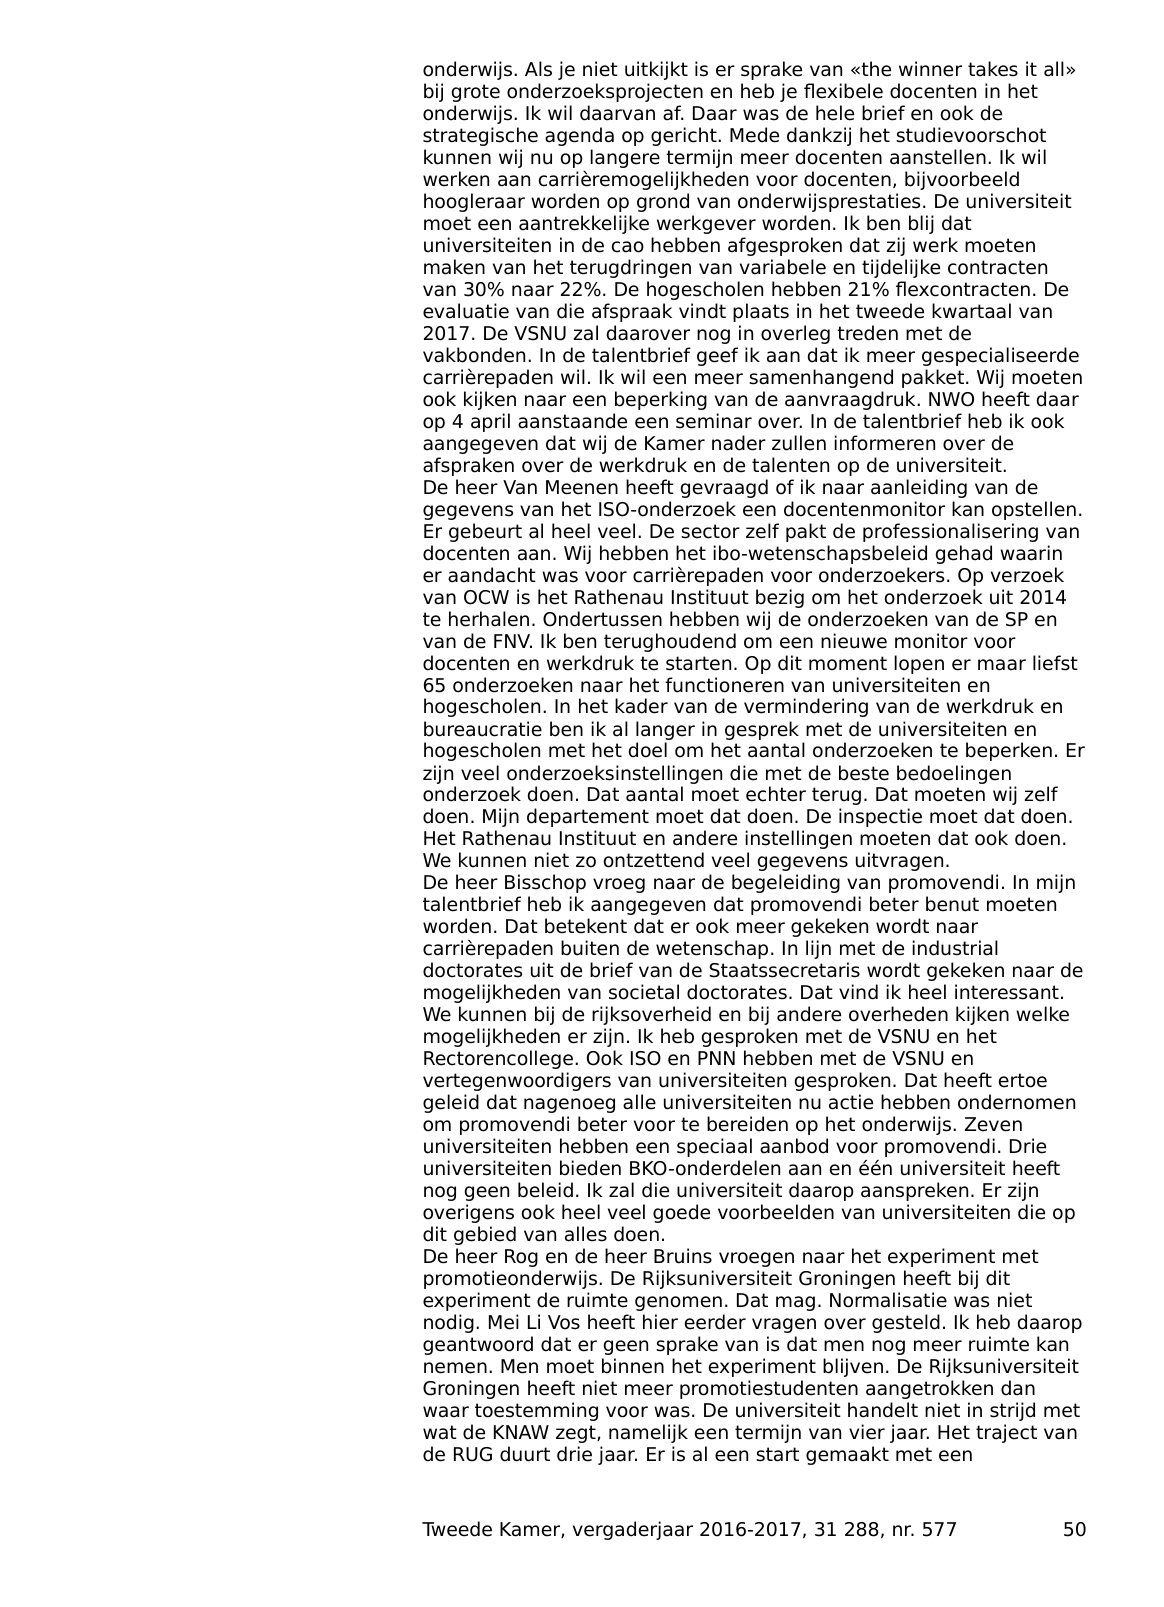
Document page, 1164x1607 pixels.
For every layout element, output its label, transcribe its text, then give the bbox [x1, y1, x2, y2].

text De heer Bisschop vroeg naar de begeleiding van promovendi. In mijn talentbrief heb ik aangegeven dat promovendi beter benut moeten worden. Dat betekent dat er ook meer gekeken wordt naar carrièrepaden buiten de wetenschap. In lijn met de industrial doctorates uit de brief van de Staatssecretaris wordt gekeken naar de mogelijkheden van societal doctorates. Dat vind ik heel interessant. We kunnen bij de rijksoverheid en bij andere overheden kijken welke mogelijkheden er zijn. Ik heb gesproken met de VSNU en het Rectorencollege. Ook ISO en PNN hebben met de VSNU en vertegenwoordigers van universiteiten gesproken. Dat heeft ertoe geleid dat nagenoeg alle universiteiten nu actie hebben ondernomen om promovendi beter voor te bereiden op het onderwijs. Zeven universiteiten hebben een speciaal aanbod voor promovendi. Drie universiteiten bieden BKO-onderdelen aan en één universiteit heeft nog geen beleid. Ik zal die universiteit daarop aanspreken. Er zijn overigens ook heel veel goede voorbeelden van universiteiten die op dit gebied van alles doen. [422, 872, 1087, 1246]
text De heer Van Meenen heeft gevraagd of ik naar aanleiding van de gegevens van het ISO-onderzoek een docentenmonitor kan opstellen. Er gebeurt al heel veel. De sector zelf pakt de professionalisering van docenten aan. Wij hebben het ibo-wetenschapsbeleid gehad waarin er aandacht was voor carrièrepaden voor onderzoekers. Op verzoek van OCW is het Rathenau Instituut bezig om het onderzoek uit 2014 te herhalen. Ondertussen hebben wij de onderzoeken van de SP en van de FNV. Ik ben terughoudend om een nieuwe monitor voor docenten en werkdruk te starten. Op dit moment lopen er maar liefst 65 onderzoeken naar het functioneren van universiteiten en hogescholen. In het kader van de vermindering van de werkdruk en bureaucratie ben ik al langer in gesprek met de universiteiten en hogescholen met het doel om het aantal onderzoeken te beperken. Er zijn veel onderzoeksinstellingen die met de beste bedoelingen onderzoek doen. Dat aantal moet echter terug. Dat moeten wij zelf doen. Mijn departement moet dat doen. De inspectie moet dat doen. Het Rathenau Instituut en andere instellingen moeten dat ook doen. We kunnen niet zo ontzettend veel gegevens uitvragen. [422, 477, 1087, 872]
text De heer Rog en de heer Bruins vroegen naar het experiment met promotieonderwijs. De Rijksuniversiteit Groningen heeft bij dit experiment de ruimte genomen. Dat mag. Normalisatie was niet nodig. Mei Li Vos heeft hier eerder vragen over gesteld. Ik heb daarop geantwoord dat er geen sprake van is dat men nog meer ruimte kan nemen. Men moet binnen het experiment blijven. De Rijksuniversiteit Groningen heeft niet meer promotiestudenten aangetrokken dan waar toestemming voor was. De universiteit handelt niet in strijd met wat de KNAW zegt, namelijk een termijn van vier jaar. Het traject van de RUG duurt drie jaar. Er is al een start gemaakt met een [422, 1246, 1087, 1466]
text onderwijs. Als je niet uitkijkt is er sprake van «the winner takes it all» bij grote onderzoeksprojecten en heb je flexibele docenten in het onderwijs. Ik wil daarvan af. Daar was de hele brief en ook de strategische agenda op gericht. Mede dankzij het studievoorschot kunnen wij nu op langere termijn meer docenten aanstellen. Ik wil werken aan carrièremogelijkheden voor docenten, bijvoorbeeld hoogleraar worden op grond van onderwijsprestaties. De universiteit moet een aantrekkelijke werkgever worden. Ik ben blij dat universiteiten in de cao hebben afgesproken dat zij werk moeten maken van het terugdringen van variabele en tijdelijke contracten van 30% naar 22%. De hogescholen hebben 21% flexcontracten. De evaluatie van die afspraak vindt plaats in het tweede kwartaal van 2017. De VSNU zal daarover nog in overleg treden met de vakbonden. In de talentbrief geef ik aan dat ik meer gespecialiseerde carrièrepaden wil. Ik wil een meer samenhangend pakket. Wij moeten ook kijken naar een beperking van de aanvraagdruk. NWO heeft daar op 4 april aanstaande een seminar over. In de talentbrief heb ik ook aangegeven dat wij de Kamer nader zullen informeren over de afspraken over de werkdruk en de talenten op de universiteit. [422, 59, 1087, 477]
